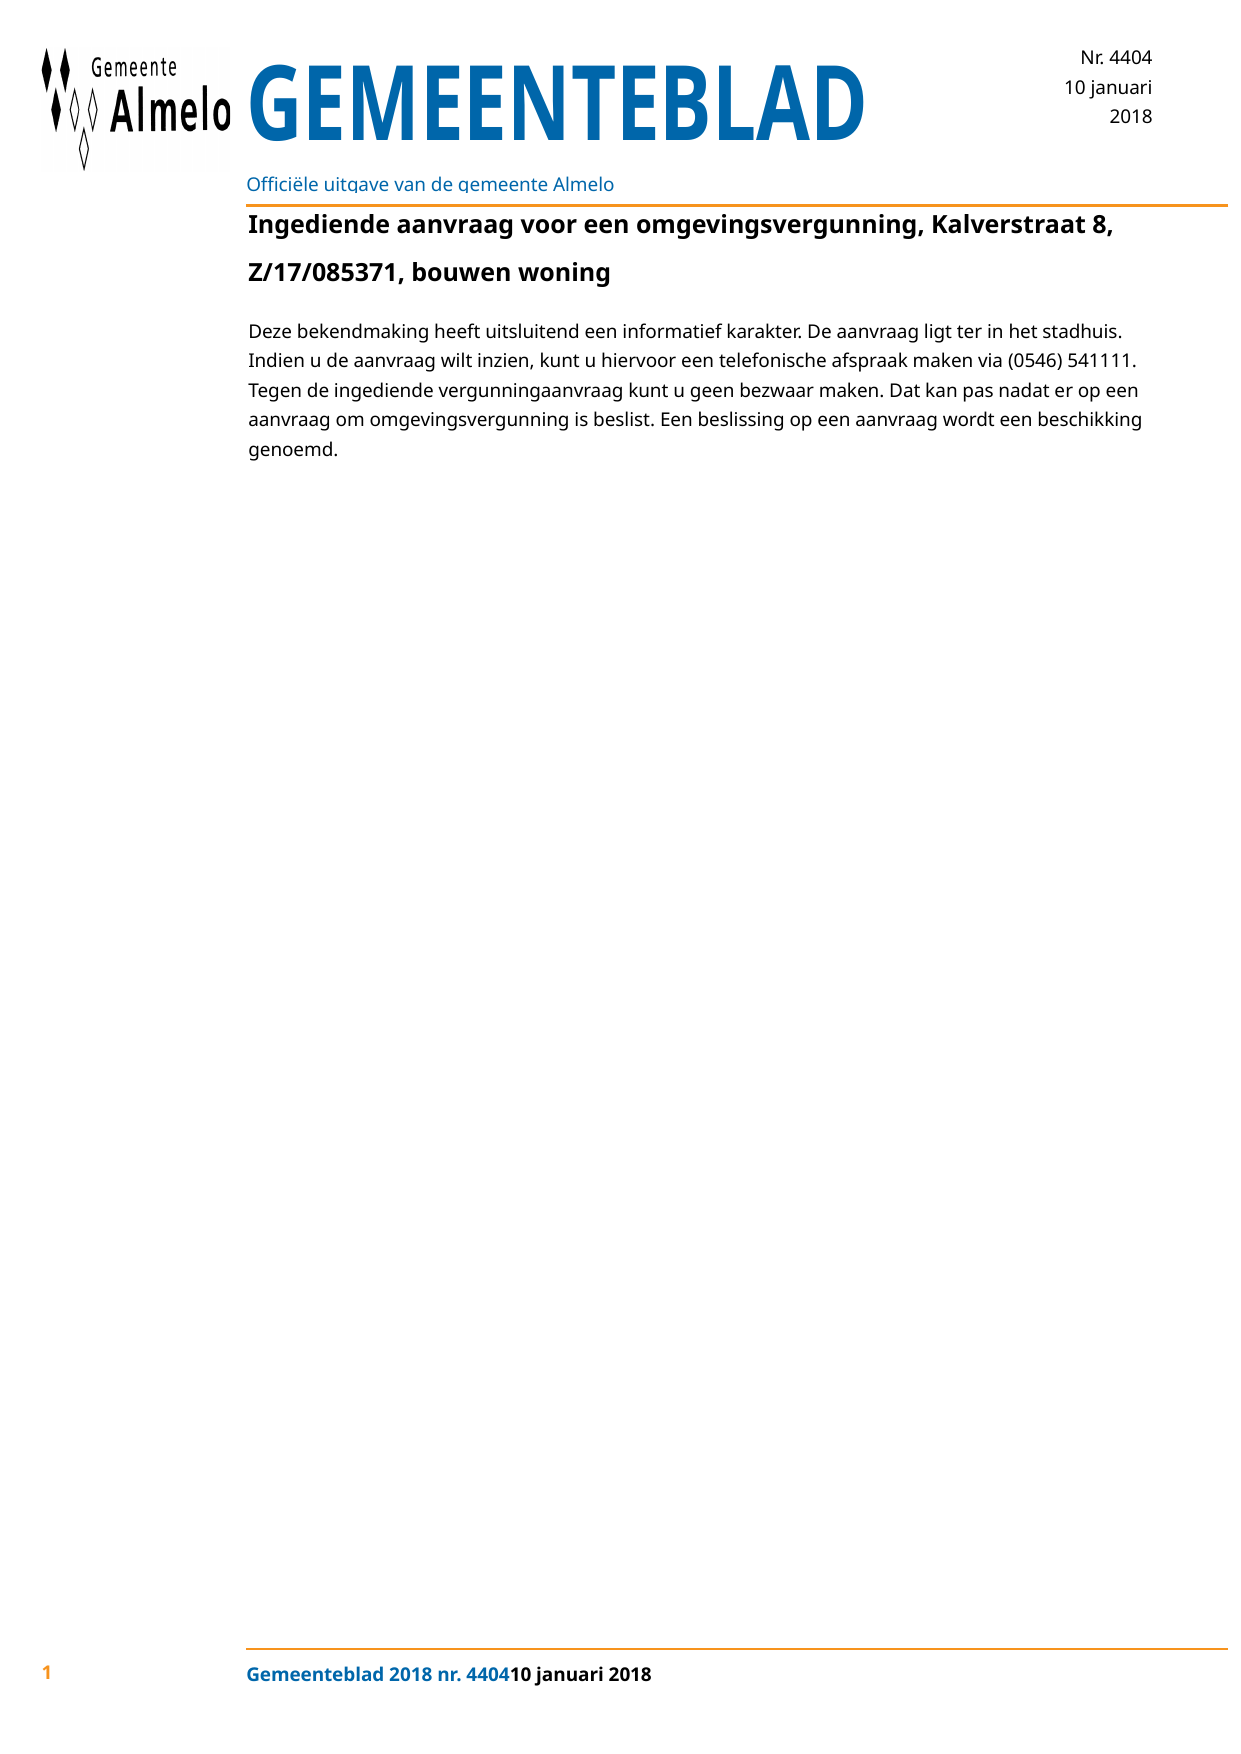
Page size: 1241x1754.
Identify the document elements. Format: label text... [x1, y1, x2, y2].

text Ingediende aanvraag voor een omgevingsvergunning, Kalverstraat 8, Z/17/085371, bouwen woning [248, 207, 1152, 288]
picture [41, 47, 231, 172]
text Deze bekendmaking heeft uitsluitend een informatief karakter. De aanvraag ligt ter in het stadhuis. Indien u de aanvraag wilt inzien, kunt u hiervoor een telefonische afspraak maken via (0546) 541111. Tegen de ingediende vergunningaanvraag kunt u geen bezwaar maken. Dat kan pas nadat er op een aanvraag om omgevingsvergunning is beslist. Een beslissing op een aanvraag wordt een beschikking genoemd. [248, 318, 1152, 462]
